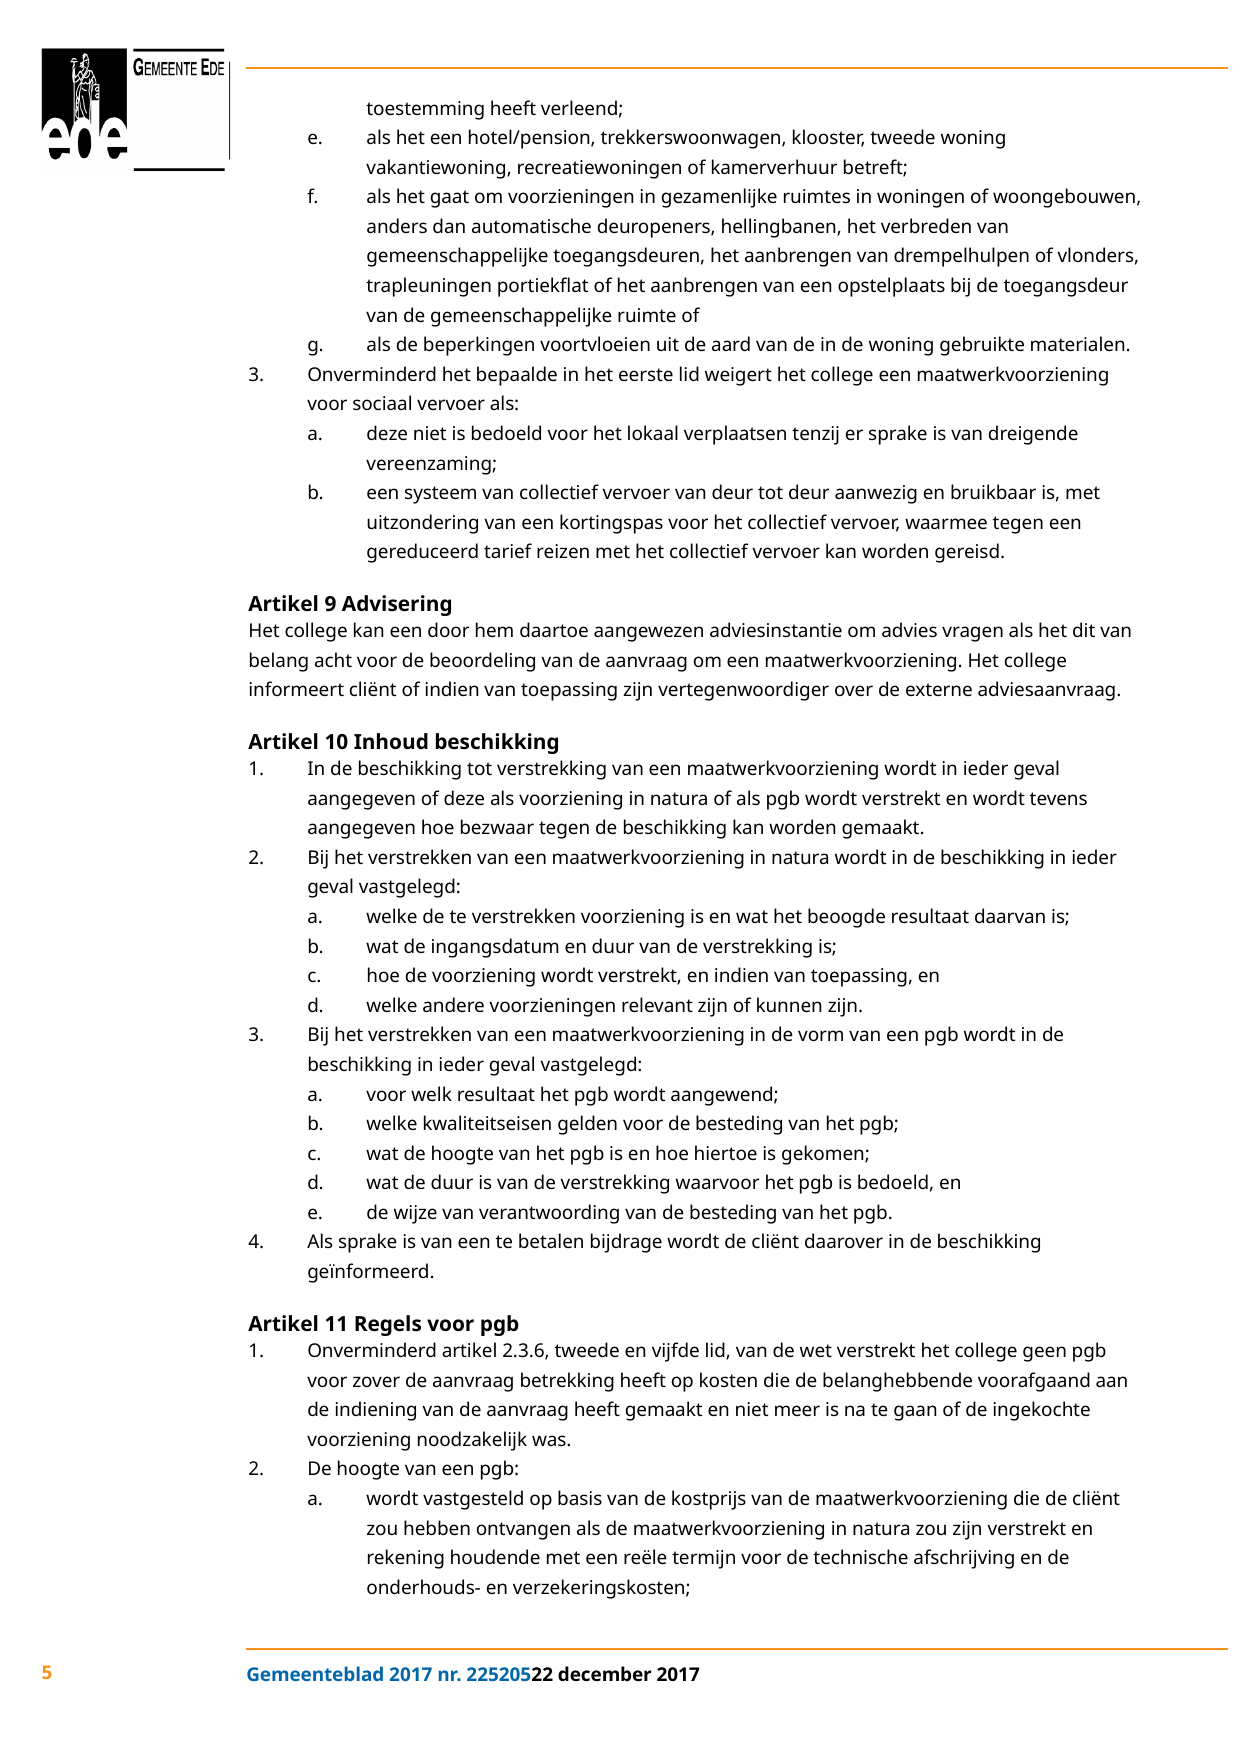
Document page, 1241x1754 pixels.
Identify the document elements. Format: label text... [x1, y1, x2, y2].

list hoe de voorziening wordt verstrekt, en indien van toepassing, en [307, 962, 1152, 988]
picture [41, 47, 231, 172]
list als de beperkingen voortvloeien uit de aard van de in de woning gebruikte materialen. [307, 331, 1152, 357]
list als het gaat om voorzieningen in gezamenlijke ruimtes in woningen of woongebouwen, anders dan automatische deuropeners, hellingbanen, het verbreden van gemeenschappelijke toegangsdeuren, het aanbrengen van drempelhulpen of vlonders, trapleuningen portiekflat of het aanbrengen van een opstelplaats bij de toegangsdeur van de gemeenschappelijke ruimte of [307, 183, 1152, 328]
list de wijze van verantwoording van de besteding van het pgb. [307, 1199, 1152, 1225]
list welke kwaliteitseisen gelden voor de besteding van het pgb; [307, 1110, 1152, 1136]
list In de beschikking tot verstrekking van een maatwerkvoorziening wordt in ieder geval aangegeven of deze als voorziening in natura of als pgb wordt verstrekt en wordt tevens aangegeven hoe bezwaar tegen de beschikking kan worden gemaakt. [248, 755, 1152, 840]
text Artikel 9 Advisering [248, 589, 1152, 617]
list welke de te verstrekken voorziening is en wat het beoogde resultaat daarvan is; [307, 903, 1152, 929]
list wordt vastgesteld op basis van de kostprijs van de maatwerkvoorziening die de cliënt zou hebben ontvangen als de maatwerkvoorziening in natura zou zijn verstrekt en rekening houdende met een reële termijn voor de technische afschrijving en de onderhouds- en verzekeringskosten; [307, 1485, 1152, 1599]
text Artikel 11 Regels voor pgb [248, 1309, 1152, 1337]
list Onverminderd het bepaalde in het eerste lid weigert het college een maatwerkvoorziening voor sociaal vervoer als: [248, 361, 1152, 416]
list Bij het verstrekken van een maatwerkvoorziening in de vorm van een pgb wordt in de beschikking in ieder geval vastgelegd: [248, 1022, 1152, 1077]
list Onverminderd artikel 2.3.6, tweede en vijfde lid, van de wet verstrekt het college geen pgb voor zover de aanvraag betrekking heeft op kosten die de belanghebbende voorafgaand aan de indiening van de aanvraag heeft gemaakt en niet meer is na te gaan of de ingekochte voorziening noodzakelijk was. [248, 1337, 1152, 1452]
list wat de hoogte van het pgb is en hoe hiertoe is gekomen; [307, 1140, 1152, 1166]
text Artikel 10 Inhoud beschikking [248, 727, 1152, 755]
list als het een hotel/pension, trekkerswoonwagen, klooster, tweede woning vakantiewoning, recreatiewoningen of kamerverhuur betreft; [307, 124, 1152, 180]
text Het college kan een door hem daartoe aangewezen adviesinstantie om advies vragen als het dit van belang acht voor de beoordeling van de aanvraag om een maatwerkvoorziening. Het college informeert cliënt of indien van toepassing zijn vertegenwoordiger over de externe adviesaanvraag. [248, 617, 1152, 702]
list Als sprake is van een te betalen bijdrage wordt de cliënt daarover in de beschikking geïnformeerd. [248, 1229, 1152, 1284]
list welke andere voorzieningen relevant zijn of kunnen zijn. [307, 992, 1152, 1018]
list voor welk resultaat het pgb wordt aangewend; [307, 1081, 1152, 1107]
list Bij het verstrekken van een maatwerkvoorziening in natura wordt in de beschikking in ieder geval vastgelegd: [248, 844, 1152, 899]
list toestemming heeft verleend; [307, 95, 1152, 121]
list De hoogte van een pgb: [248, 1456, 1152, 1481]
list wat de ingangsdatum en duur van de verstrekking is; [307, 933, 1152, 959]
list wat de duur is van de verstrekking waarvoor het pgb is bedoeld, en [307, 1169, 1152, 1195]
list deze niet is bedoeld voor het lokaal verplaatsen tenzij er sprake is van dreigende vereenzaming; [307, 420, 1152, 476]
list een systeem van collectief vervoer van deur tot deur aanwezig en bruikbaar is, met uitzondering van een kortingspas voor het collectief vervoer, waarmee tegen een gereduceerd tarief reizen met het collectief vervoer kan worden gereisd. [307, 479, 1152, 564]
